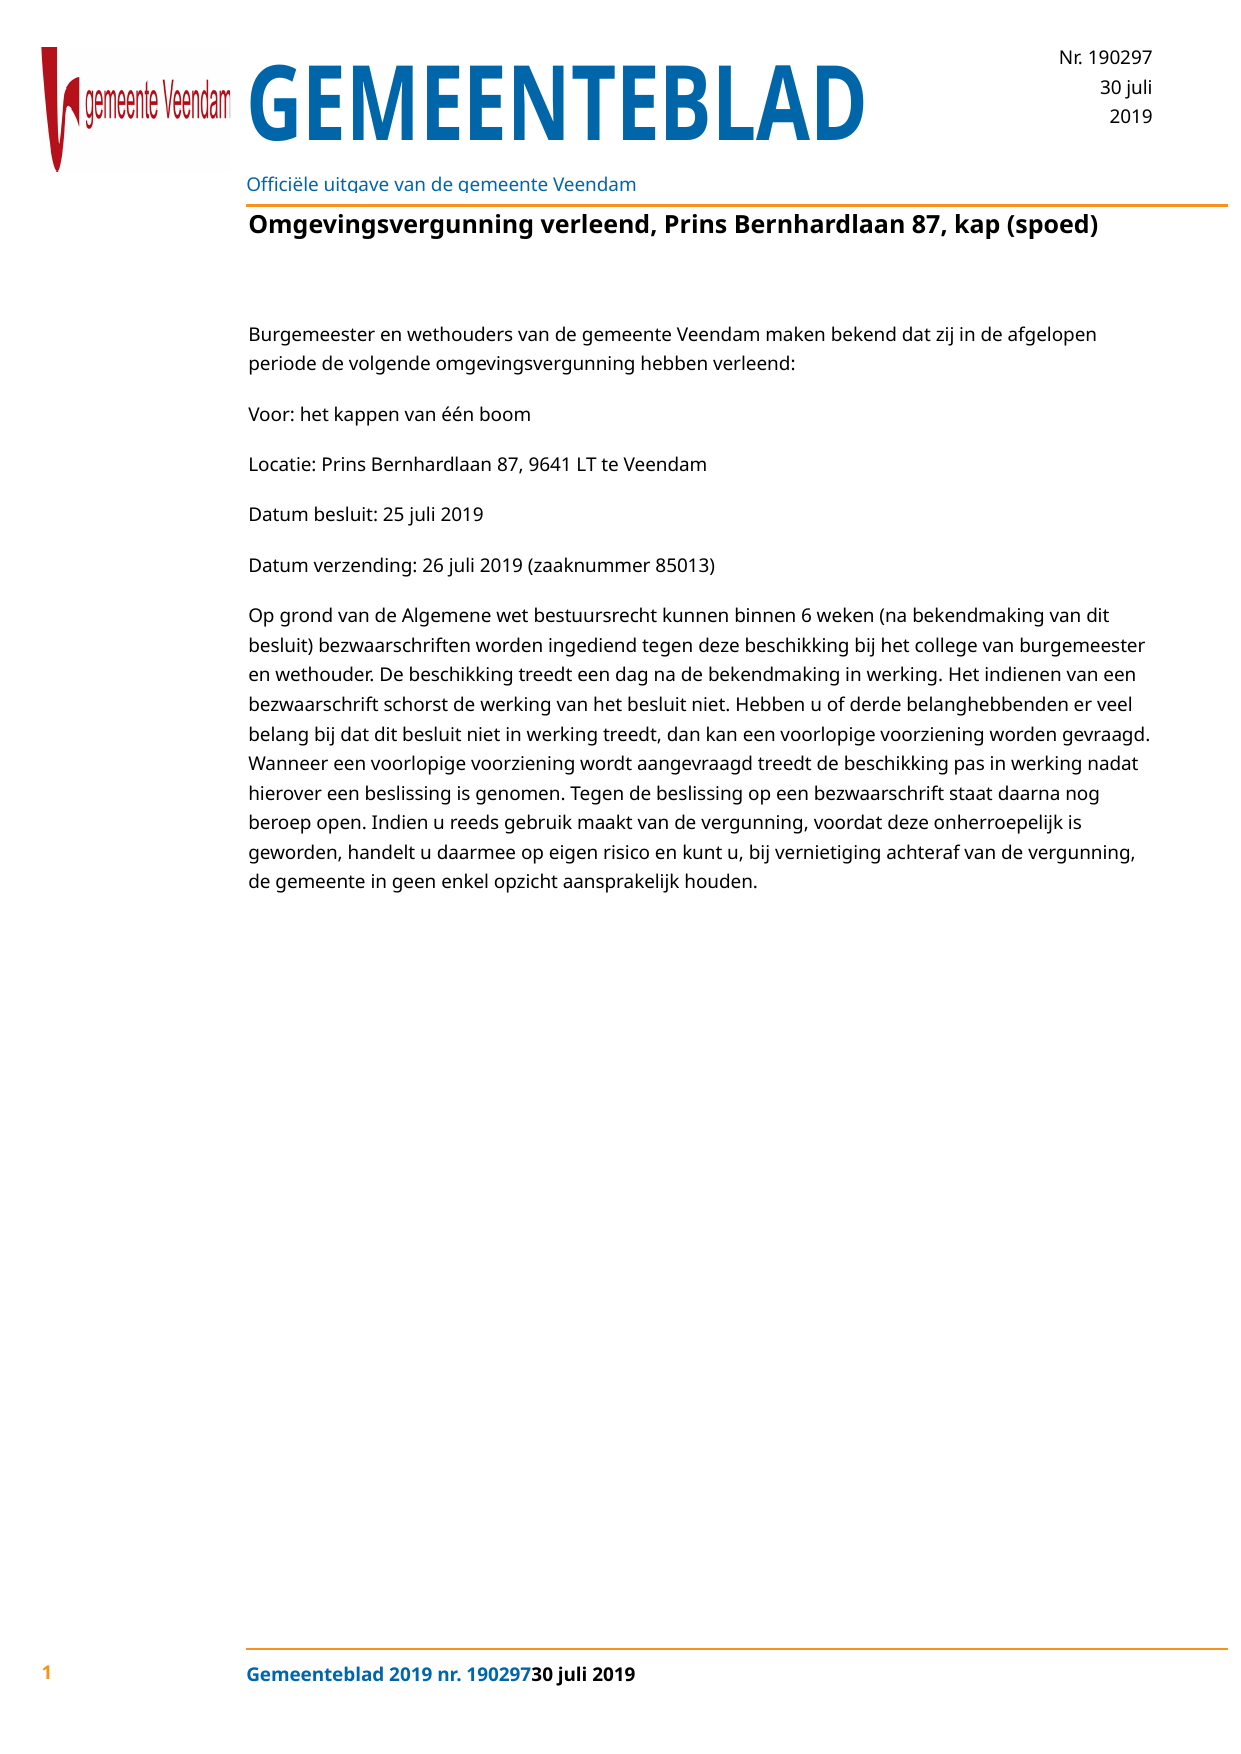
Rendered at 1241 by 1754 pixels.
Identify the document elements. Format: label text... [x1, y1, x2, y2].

text Op grond van de Algemene wet bestuursrecht kunnen binnen 6 weken (na bekendmaking van dit besluit) bezwaarschriften worden ingediend tegen deze beschikking bij het college van burgemeester en wethouder. De beschikking treedt een dag na de bekendmaking in werking. Het indienen van een bezwaarschrift schorst de werking van het besluit niet. Hebben u of derde belanghebbenden er veel belang bij dat dit besluit niet in werking treedt, dan kan een voorlopige voorziening worden gevraagd. Wanneer een voorlopige voorziening wordt aangevraagd treedt de beschikking pas in werking nadat hierover een beslissing is genomen. Tegen de beslissing op een bezwaarschrift staat daarna nog beroep open. Indien u reeds gebruik maakt van de vergunning, voordat deze onherroepelijk is geworden, handelt u daarmee op eigen risico en kunt u, bij vernietiging achteraf van de vergunning, de gemeente in geen enkel opzicht aansprakelijk houden. [248, 602, 1152, 894]
text Datum besluit: 25 juli 2019 [248, 502, 1152, 527]
text Omgevingsvergunning verleend, Prins Bernhardlaan 87, kap (spoed) [248, 207, 1152, 241]
text Datum verzending: 26 juli 2019 (zaaknummer 85013) [248, 552, 1152, 578]
text Locatie: Prins Bernhardlaan 87, 9641 LT te Veendam [248, 451, 1152, 477]
text Voor: het kappen van één boom [248, 401, 1152, 426]
text Burgemeester en wethouders van de gemeente Veendam maken bekend dat zij in de afgelopen periode de volgende omgevingsvergunning hebben verleend: [248, 321, 1152, 376]
picture [41, 47, 231, 172]
